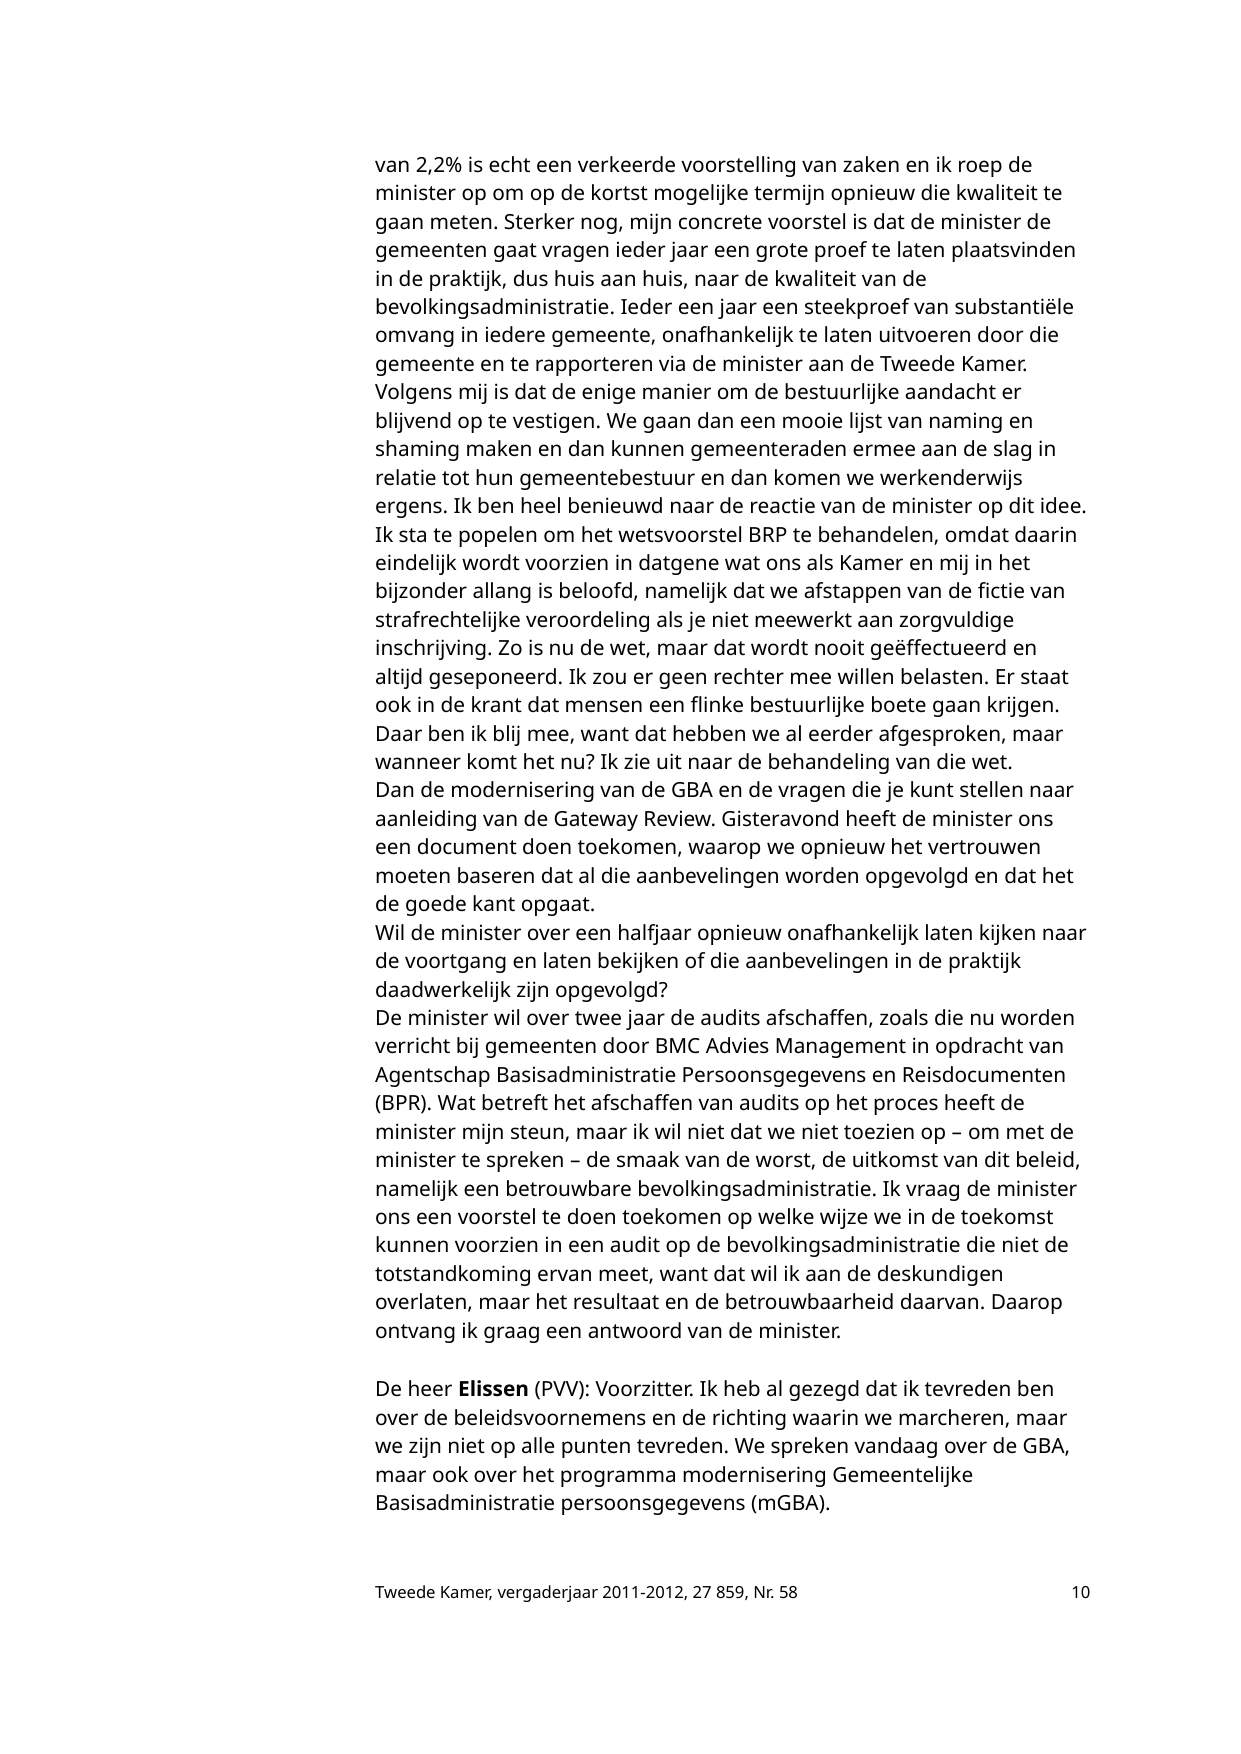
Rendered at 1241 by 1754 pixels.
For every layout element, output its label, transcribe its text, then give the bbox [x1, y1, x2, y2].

text De minister wil over twee jaar de audits afschaffen, zoals die nu worden verricht bij gemeenten door BMC Advies Management in opdracht van Agentschap Basisadministratie Persoonsgegevens en Reisdocumenten (BPR). Wat betreft het afschaffen van audits op het proces heeft de minister mijn steun, maar ik wil niet dat we niet toezien op – om met de minister te spreken – de smaak van de worst, de uitkomst van dit beleid, namelijk een betrouwbare bevolkingsadministratie. Ik vraag de minister ons een voorstel te doen toekomen op welke wijze we in de toekomst kunnen voorzien in een audit op de bevolkingsadministratie die niet de totstandkoming ervan meet, want dat wil ik aan de deskundigen overlaten, maar het resultaat en de betrouwbaarheid daarvan. Daarop ontvang ik graag een antwoord van de minister. [375, 1003, 1090, 1344]
text van 2,2% is echt een verkeerde voorstelling van zaken en ik roep de minister op om op de kortst mogelijke termijn opnieuw die kwaliteit te gaan meten. Sterker nog, mijn concrete voorstel is dat de minister de gemeenten gaat vragen ieder jaar een grote proef te laten plaatsvinden in de praktijk, dus huis aan huis, naar de kwaliteit van de bevolkingsadministratie. Ieder een jaar een steekproef van substantiële omvang in iedere gemeente, onafhankelijk te laten uitvoeren door die gemeente en te rapporteren via de minister aan de Tweede Kamer. Volgens mij is dat de enige manier om de bestuurlijke aandacht er blijvend op te vestigen. We gaan dan een mooie lijst van naming en shaming maken en dan kunnen gemeenteraden ermee aan de slag in relatie tot hun gemeentebestuur en dan komen we werkenderwijs ergens. Ik ben heel benieuwd naar de reactie van de minister op dit idee. [375, 150, 1090, 520]
text De heer Elissen (PVV): Voorzitter. Ik heb al gezegd dat ik tevreden ben over de beleidsvoornemens en de richting waarin we marcheren, maar we zijn niet op alle punten tevreden. We spreken vandaag over de GBA, maar ook over het programma modernisering Gemeentelijke Basisadministratie persoonsgegevens (mGBA). [375, 1374, 1090, 1517]
text Wil de minister over een halfjaar opnieuw onafhankelijk laten kijken naar de voortgang en laten bekijken of die aanbevelingen in de praktijk daadwerkelijk zijn opgevolgd? [375, 918, 1090, 1003]
text Dan de modernisering van de GBA en de vragen die je kunt stellen naar aanleiding van de Gateway Review. Gisteravond heeft de minister ons een document doen toekomen, waarop we opnieuw het vertrouwen moeten baseren dat al die aanbevelingen worden opgevolgd en dat het de goede kant opgaat. [375, 776, 1090, 918]
text Ik sta te popelen om het wetsvoorstel BRP te behandelen, omdat daarin eindelijk wordt voorzien in datgene wat ons als Kamer en mij in het bijzonder allang is beloofd, namelijk dat we afstappen van de fictie van strafrechtelijke veroordeling als je niet meewerkt aan zorgvuldige inschrijving. Zo is nu de wet, maar dat wordt nooit geëffectueerd en altijd geseponeerd. Ik zou er geen rechter mee willen belasten. Er staat ook in de krant dat mensen een flinke bestuurlijke boete gaan krijgen. Daar ben ik blij mee, want dat hebben we al eerder afgesproken, maar wanneer komt het nu? Ik zie uit naar de behandeling van die wet. [375, 520, 1090, 776]
